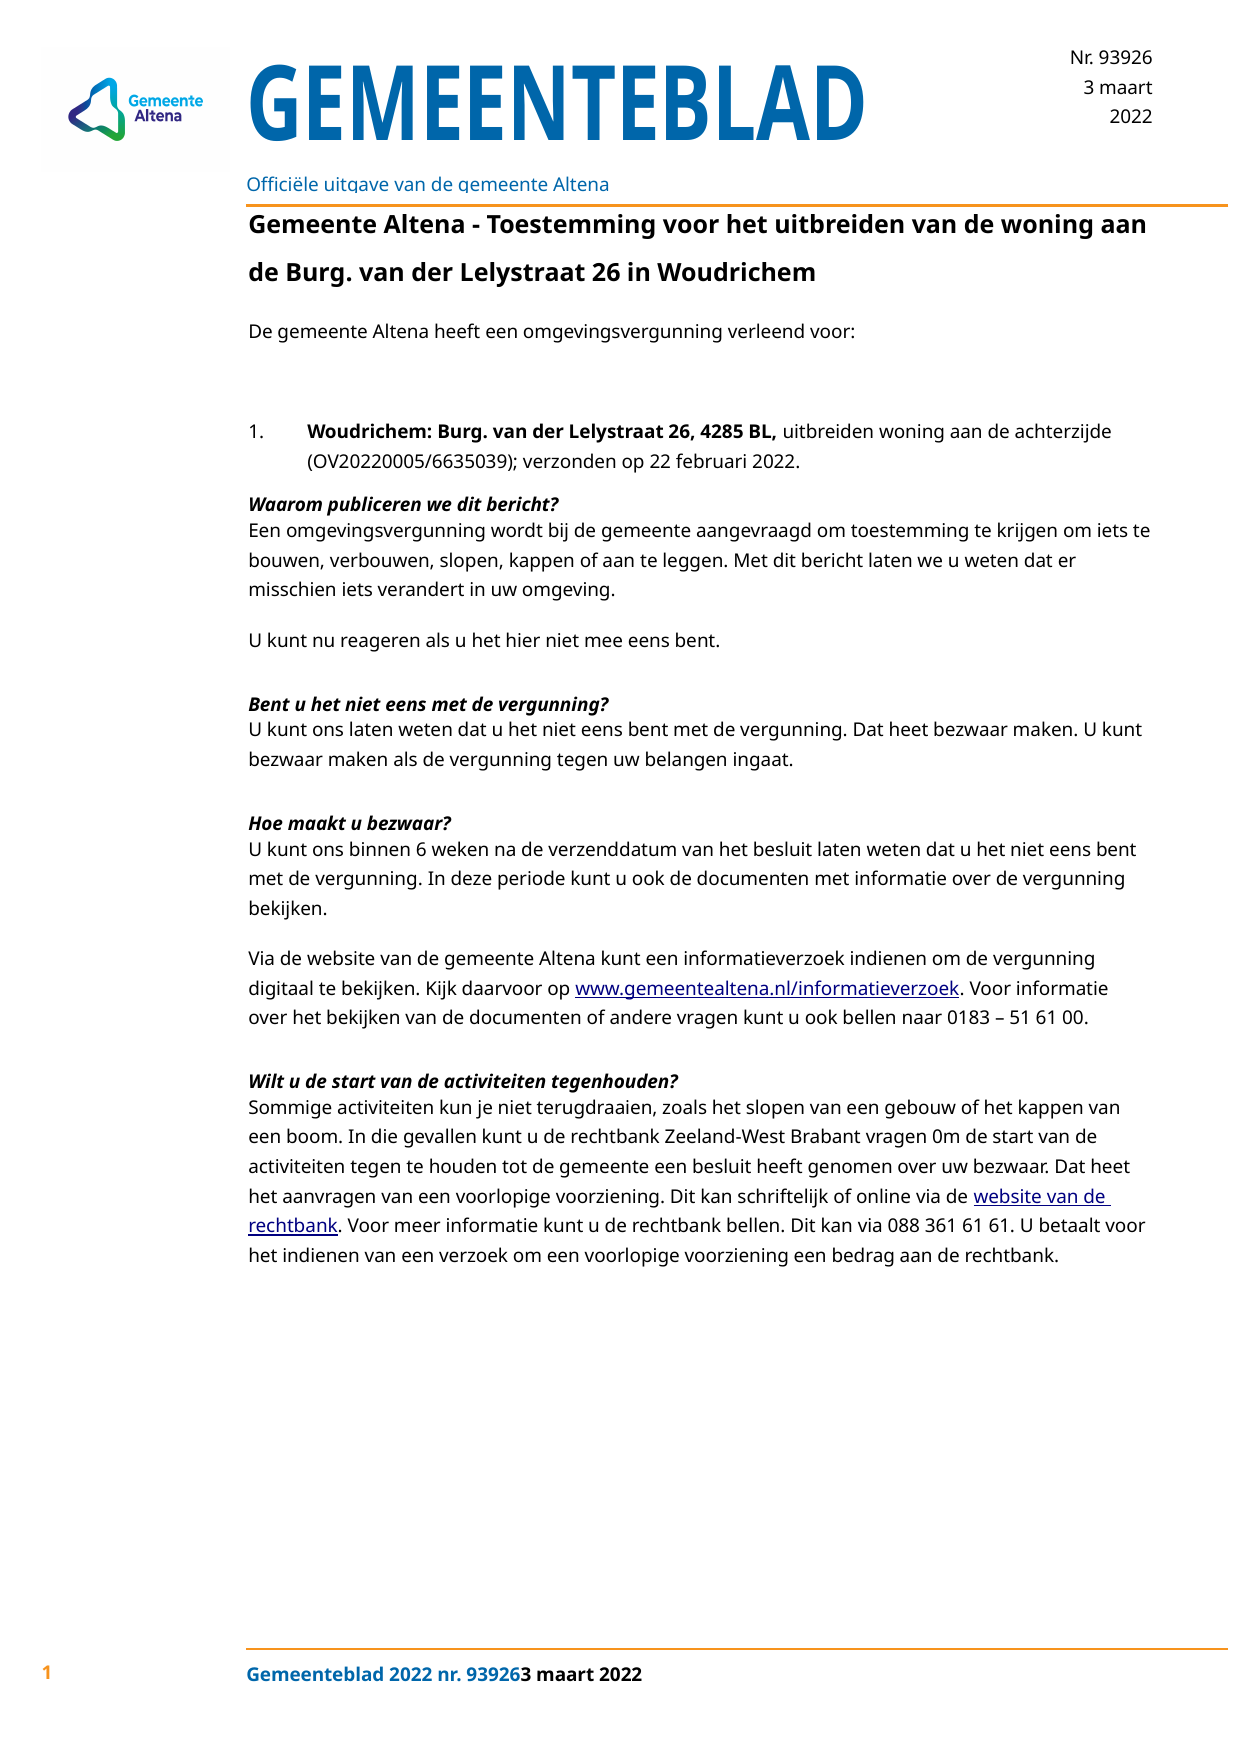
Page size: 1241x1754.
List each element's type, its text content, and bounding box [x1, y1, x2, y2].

picture [41, 47, 231, 172]
text De gemeente Altena heeft een omgevingsvergunning verleend voor: [248, 318, 1152, 344]
text U kunt nu reageren als u het hier niet mee eens bent. [248, 627, 1152, 652]
text Bent u het niet eens met de vergunning? [248, 691, 1152, 716]
text U kunt ons binnen 6 weken na de verzenddatum van het besluit laten weten dat u het niet eens bent met de vergunning. In deze periode kunt u ook de documenten met informatie over de vergunning bekijken. [248, 836, 1152, 921]
text Sommige activiteiten kun je niet terugdraaien, zoals het slopen van een gebouw of het kappen van een boom. In die gevallen kunt u de rechtbank Zeeland-West Brabant vragen 0m de start van de activiteiten tegen te houden tot de gemeente een besluit heeft genomen over uw bezwaar. Dat heet het aanvragen van een voorlopige voorziening. Dit kan schriftelijk of online via de website van de rechtbank. Voor meer informatie kunt u de rechtbank bellen. Dit kan via 088 361 61 61. U betaalt voor het indienen van een verzoek om een voorlopige voorziening een bedrag aan de rechtbank. [248, 1094, 1152, 1268]
text U kunt ons laten weten dat u het niet eens bent met de vergunning. Dat heet bezwaar maken. U kunt bezwaar maken als de vergunning tegen uw belangen ingaat. [248, 716, 1152, 772]
text Een omgevingsvergunning wordt bij de gemeente aangevraagd om toestemming te krijgen om iets te bouwen, verbouwen, slopen, kappen of aan te leggen. Met dit bericht laten we u weten dat er misschien iets verandert in uw omgeving. [248, 517, 1152, 602]
text Via de website van de gemeente Altena kunt een informatieverzoek indienen om de vergunning digitaal te bekijken. Kijk daarvoor op www.gemeentealtena.nl/informatieverzoek. Voor informatie over het bekijken van de documenten of andere vragen kunt u ook bellen naar 0183 – 51 61 00. [248, 945, 1152, 1030]
text Gemeente Altena - Toestemming voor het uitbreiden van de woning aan de Burg. van der Lelystraat 26 in Woudrichem [248, 207, 1152, 288]
list Woudrichem: Burg. van der Lelystraat 26, 4285 BL, uitbreiden woning aan de achterzijde (OV20220005/6635039); verzonden op 22 februari 2022. [248, 419, 1152, 474]
text Hoe maakt u bezwaar? [248, 810, 1152, 836]
text Waarom publiceren we dit bericht? [248, 491, 1152, 517]
text Wilt u de start van de activiteiten tegenhouden? [248, 1068, 1152, 1094]
